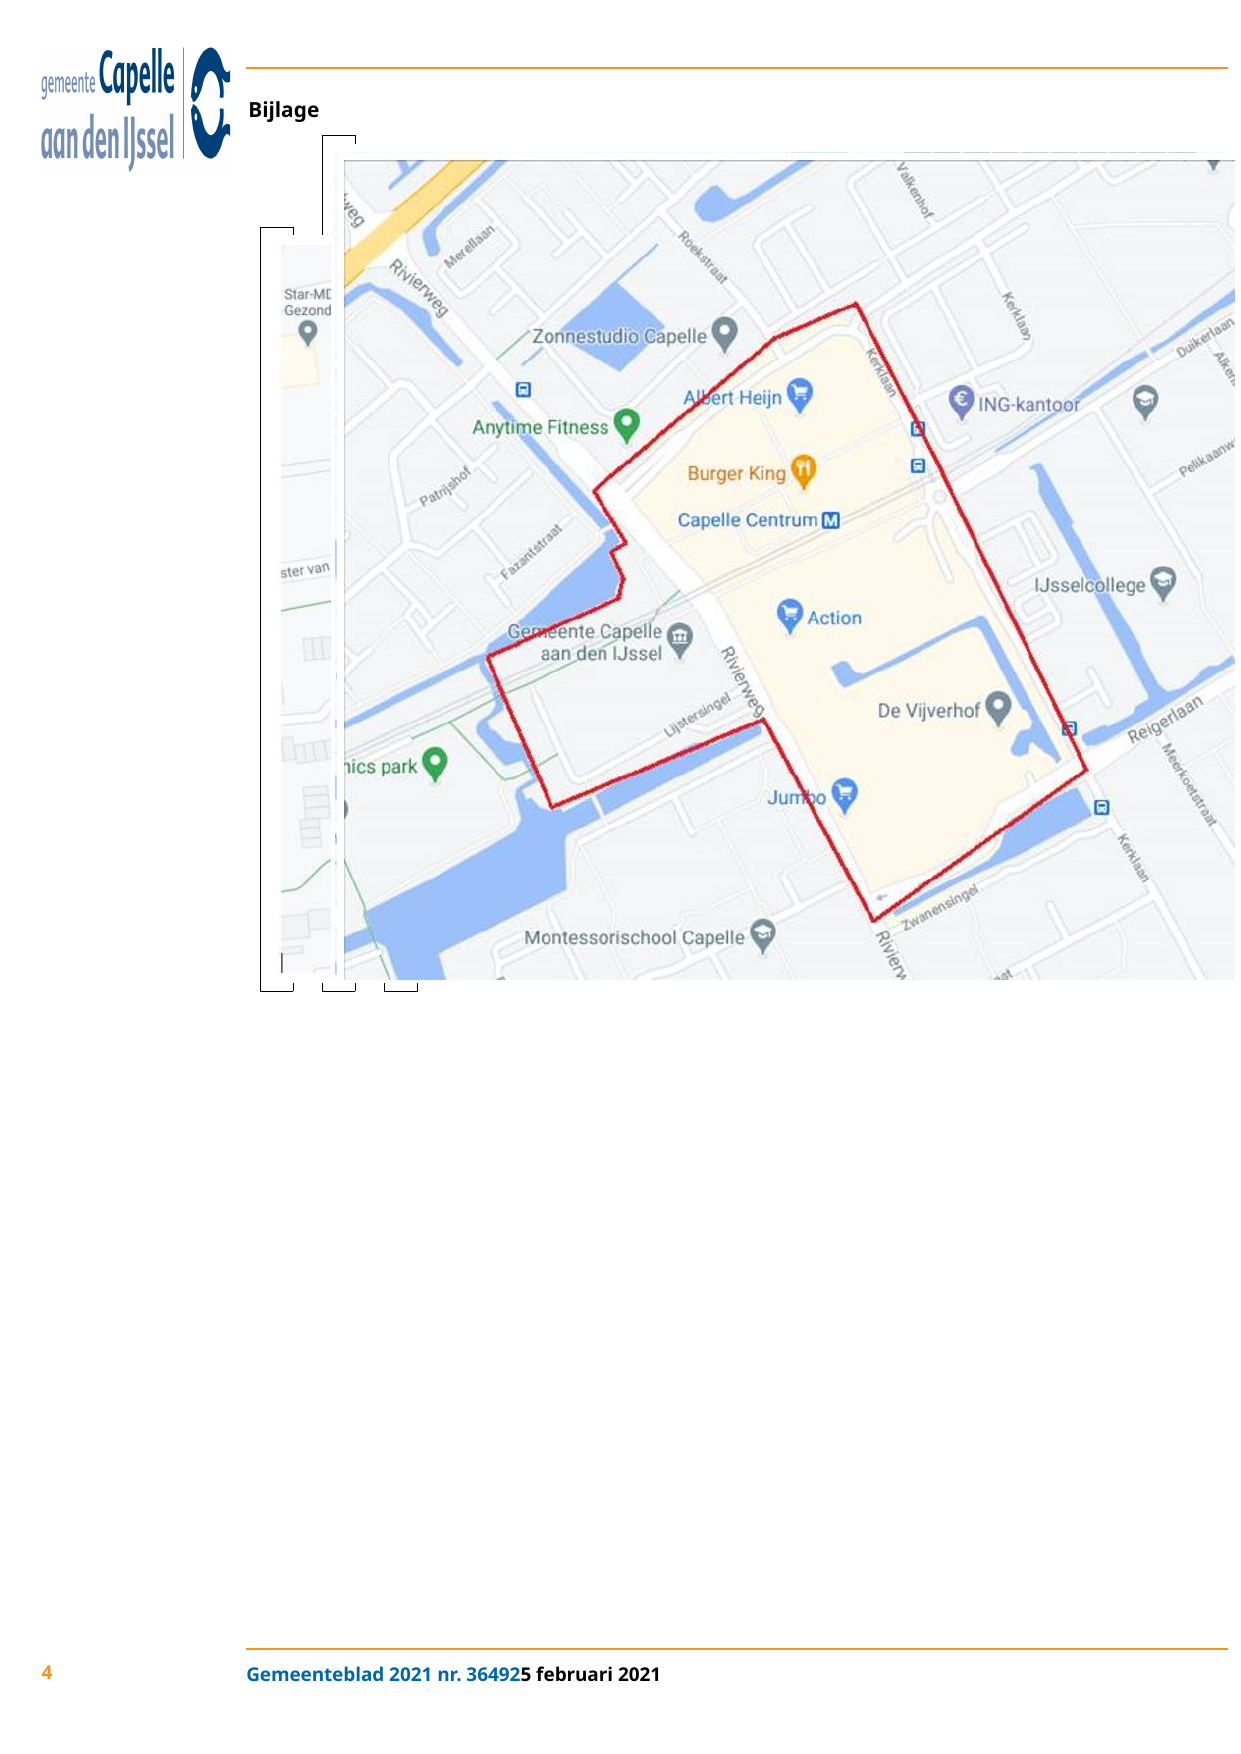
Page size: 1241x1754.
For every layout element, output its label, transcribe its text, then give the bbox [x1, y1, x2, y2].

text Bijlage [248, 95, 1152, 123]
picture [268, 144, 1240, 983]
picture [41, 47, 231, 172]
